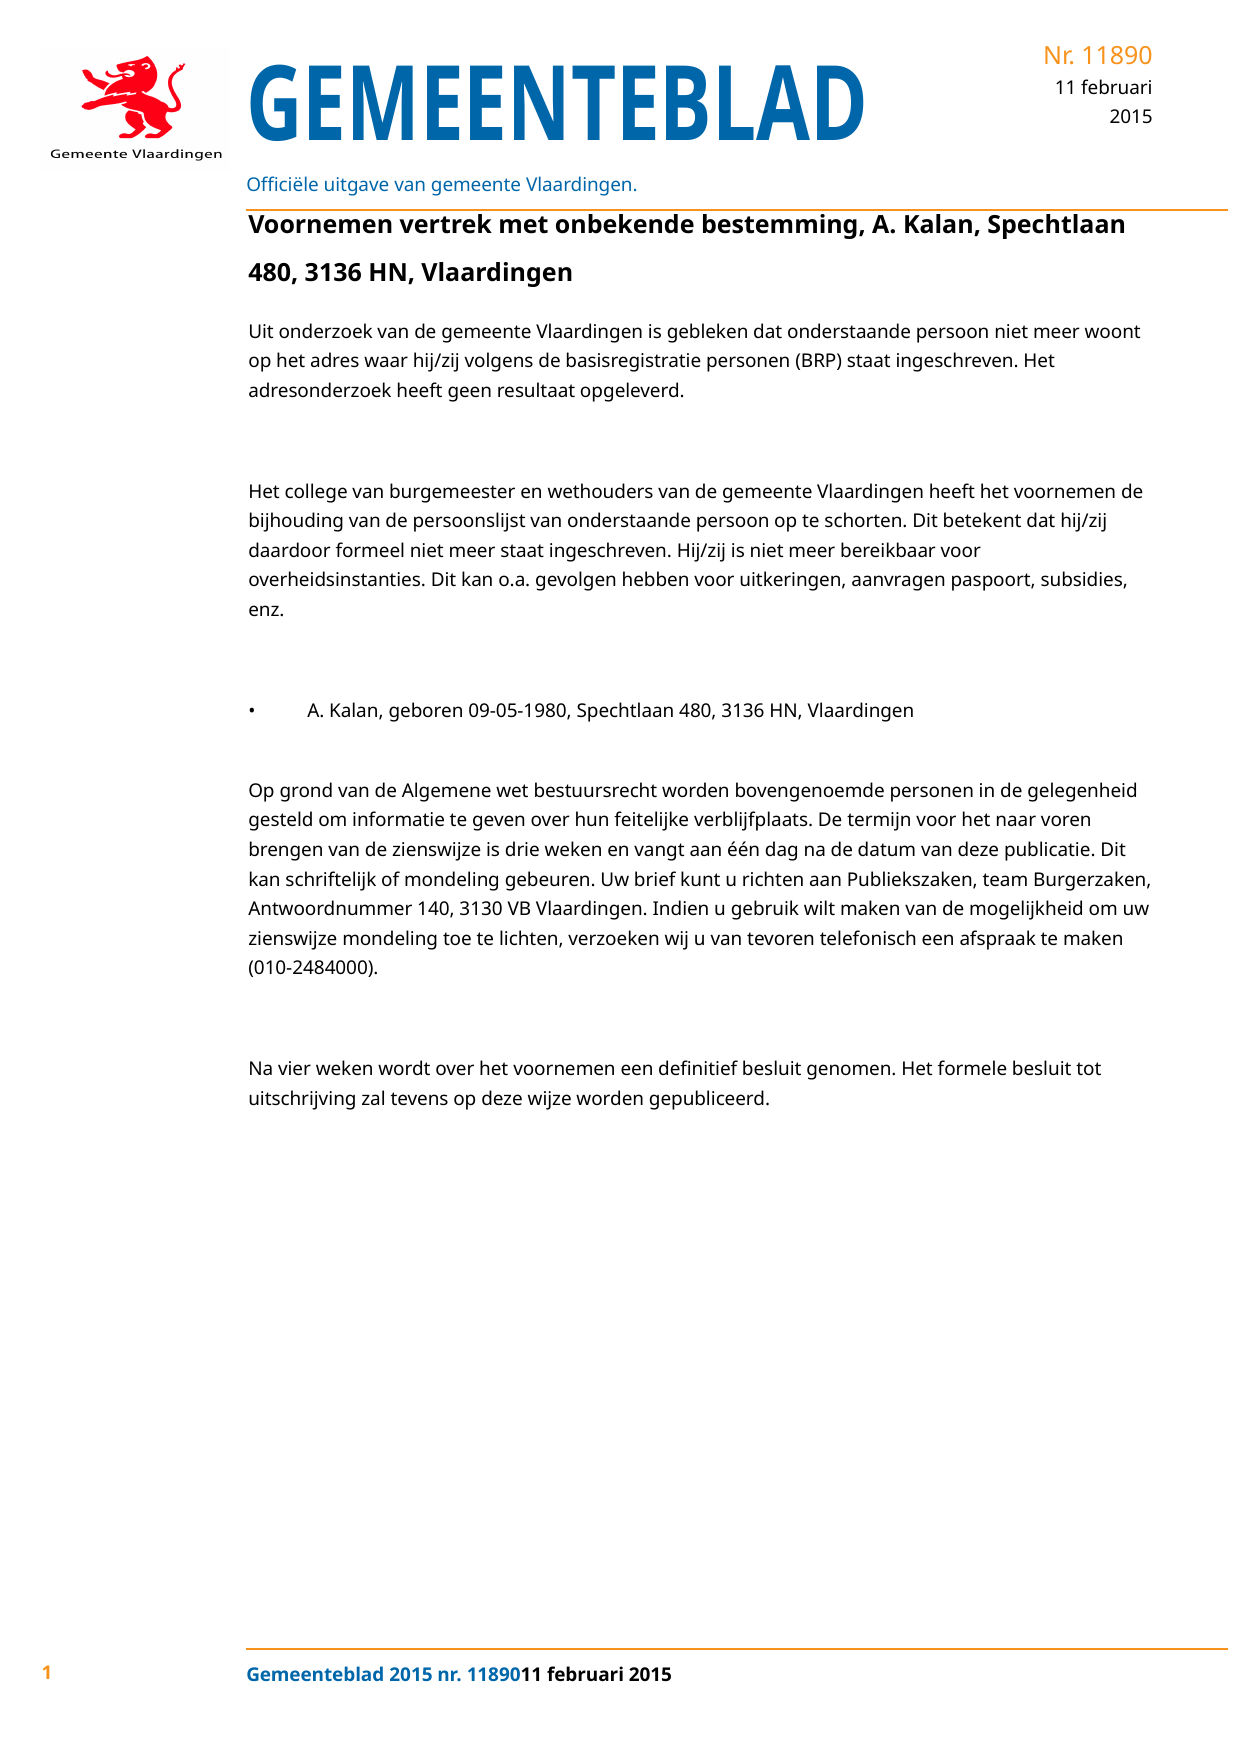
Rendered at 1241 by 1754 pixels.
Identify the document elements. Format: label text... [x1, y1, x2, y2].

text Op grond van de Algemene wet bestuursrecht worden bovengenoemde personen in de gelegenheid gesteld om informatie te geven over hun feitelijke verblijfplaats. De termijn voor het naar voren brengen van de zienswijze is drie weken en vangt aan één dag na de datum van deze publicatie. Dit kan schriftelijk of mondeling gebeuren. Uw brief kunt u richten aan Publiekszaken, team Burgerzaken, Antwoordnummer 140, 3130 VB Vlaardingen. Indien u gebruik wilt maken van de mogelijkheid om uw zienswijze mondeling toe te lichten, verzoeken wij u van tevoren telefonisch een afspraak te maken (010-2484000). [248, 777, 1152, 980]
text Voornemen vertrek met onbekende bestemming, A. Kalan, Spechtlaan 480, 3136 HN, Vlaardingen [248, 211, 1152, 288]
picture [41, 47, 231, 172]
text Na vier weken wordt over het voornemen een definitief besluit genomen. Het formele besluit tot uitschrijving zal tevens op deze wijze worden gepubliceerd. [248, 1055, 1152, 1111]
text Uit onderzoek van de gemeente Vlaardingen is gebleken dat onderstaande persoon niet meer woont op het adres waar hij/zij volgens de basisregistratie personen (BRP) staat ingeschreven. Het adresonderzoek heeft geen resultaat opgeleverd. [248, 318, 1152, 403]
list A. Kalan, geboren 09-05-1980, Spechtlaan 480, 3136 HN, Vlaardingen [248, 697, 1152, 723]
text Het college van burgemeester en wethouders van de gemeente Vlaardingen heeft het voornemen de bijhouding van de persoonslijst van onderstaande persoon op te schorten. Dit betekent dat hij/zij daardoor formeel niet meer staat ingeschreven. Hij/zij is niet meer bereikbaar voor overheidsinstanties. Dit kan o.a. gevolgen hebben voor uitkeringen, aanvragen paspoort, subsidies, enz. [248, 478, 1152, 622]
